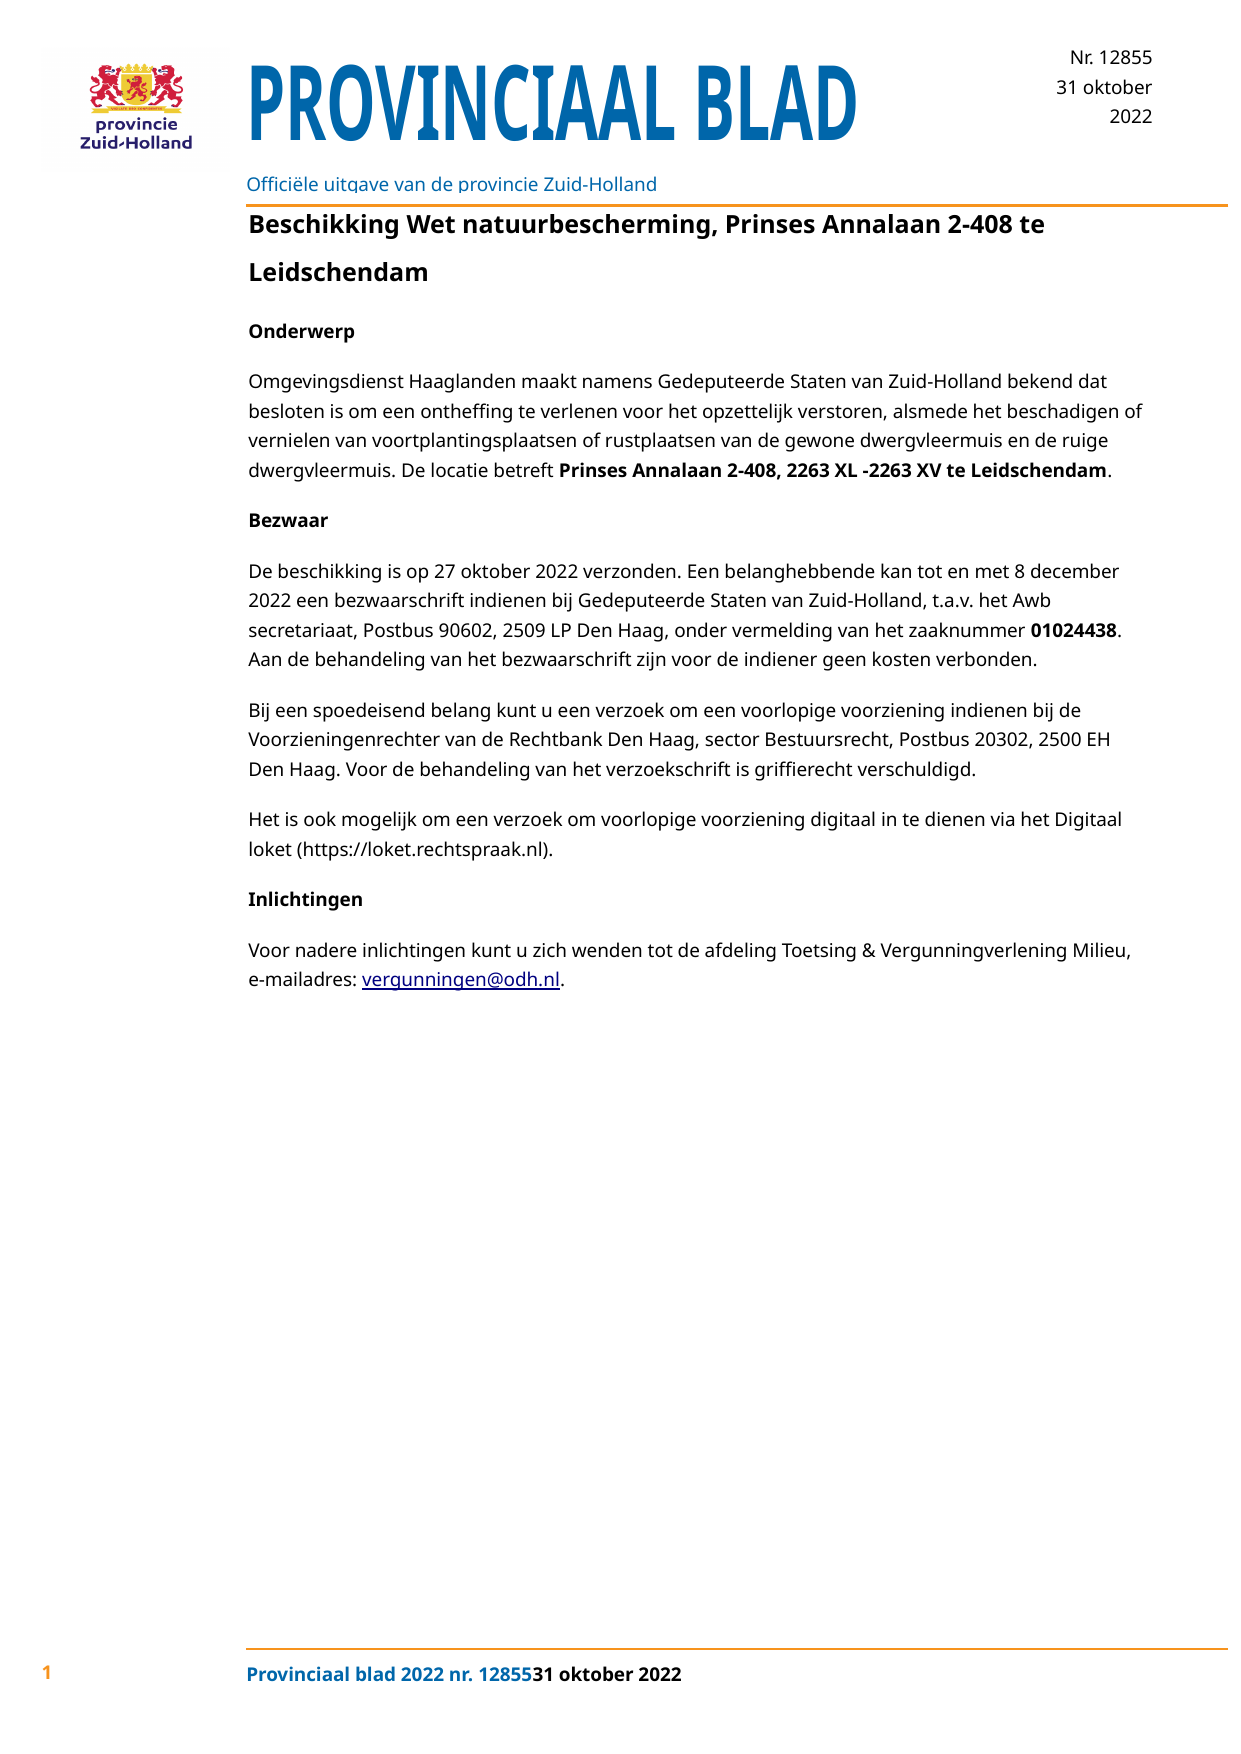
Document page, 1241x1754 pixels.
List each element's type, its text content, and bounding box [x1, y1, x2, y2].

text Inlichtingen [248, 887, 1152, 912]
text Bezwaar [248, 507, 1152, 533]
text De beschikking is op 27 oktober 2022 verzonden. Een belanghebbende kan tot en met 8 december 2022 een bezwaarschrift indienen bij Gedeputeerde Staten van Zuid-Holland, t.a.v. het Awb secretariaat, Postbus 90602, 2509 LP Den Haag, onder vermelding van het zaaknummer 01024438. Aan de behandeling van het bezwaarschrift zijn voor de indiener geen kosten verbonden. [248, 558, 1152, 672]
text Het is ook mogelijk om een verzoek om voorlopige voorziening digitaal in te dienen via het Digitaal loket (https://loket.rechtspraak.nl). [248, 807, 1152, 862]
text Onderwerp [248, 318, 1152, 344]
text Omgevingsdienst Haaglanden maakt namens Gedeputeerde Staten van Zuid-Holland bekend dat besloten is om een ontheffing te verlenen voor het opzettelijk verstoren, alsmede het beschadigen of vernielen van voortplantingsplaatsen of rustplaatsen van de gewone dwergvleermuis en de ruige dwergvleermuis. De locatie betreft Prinses Annalaan 2-408, 2263 XL -2263 XV te Leidschendam. [248, 368, 1152, 483]
text Voor nadere inlichtingen kunt u zich wenden tot de afdeling Toetsing & Vergunningverlening Milieu, e-mailadres: vergunningen@odh.nl. [248, 937, 1152, 992]
text Bij een spoedeisend belang kunt u een verzoek om een voorlopige voorziening indienen bij de Voorzieningenrechter van de Rechtbank Den Haag, sector Bestuursrecht, Postbus 20302, 2500 EH Den Haag. Voor de behandeling van het verzoekschrift is griffierecht verschuldigd. [248, 697, 1152, 782]
picture [41, 47, 231, 172]
text Beschikking Wet natuurbescherming, Prinses Annalaan 2-408 te Leidschendam [248, 207, 1152, 288]
